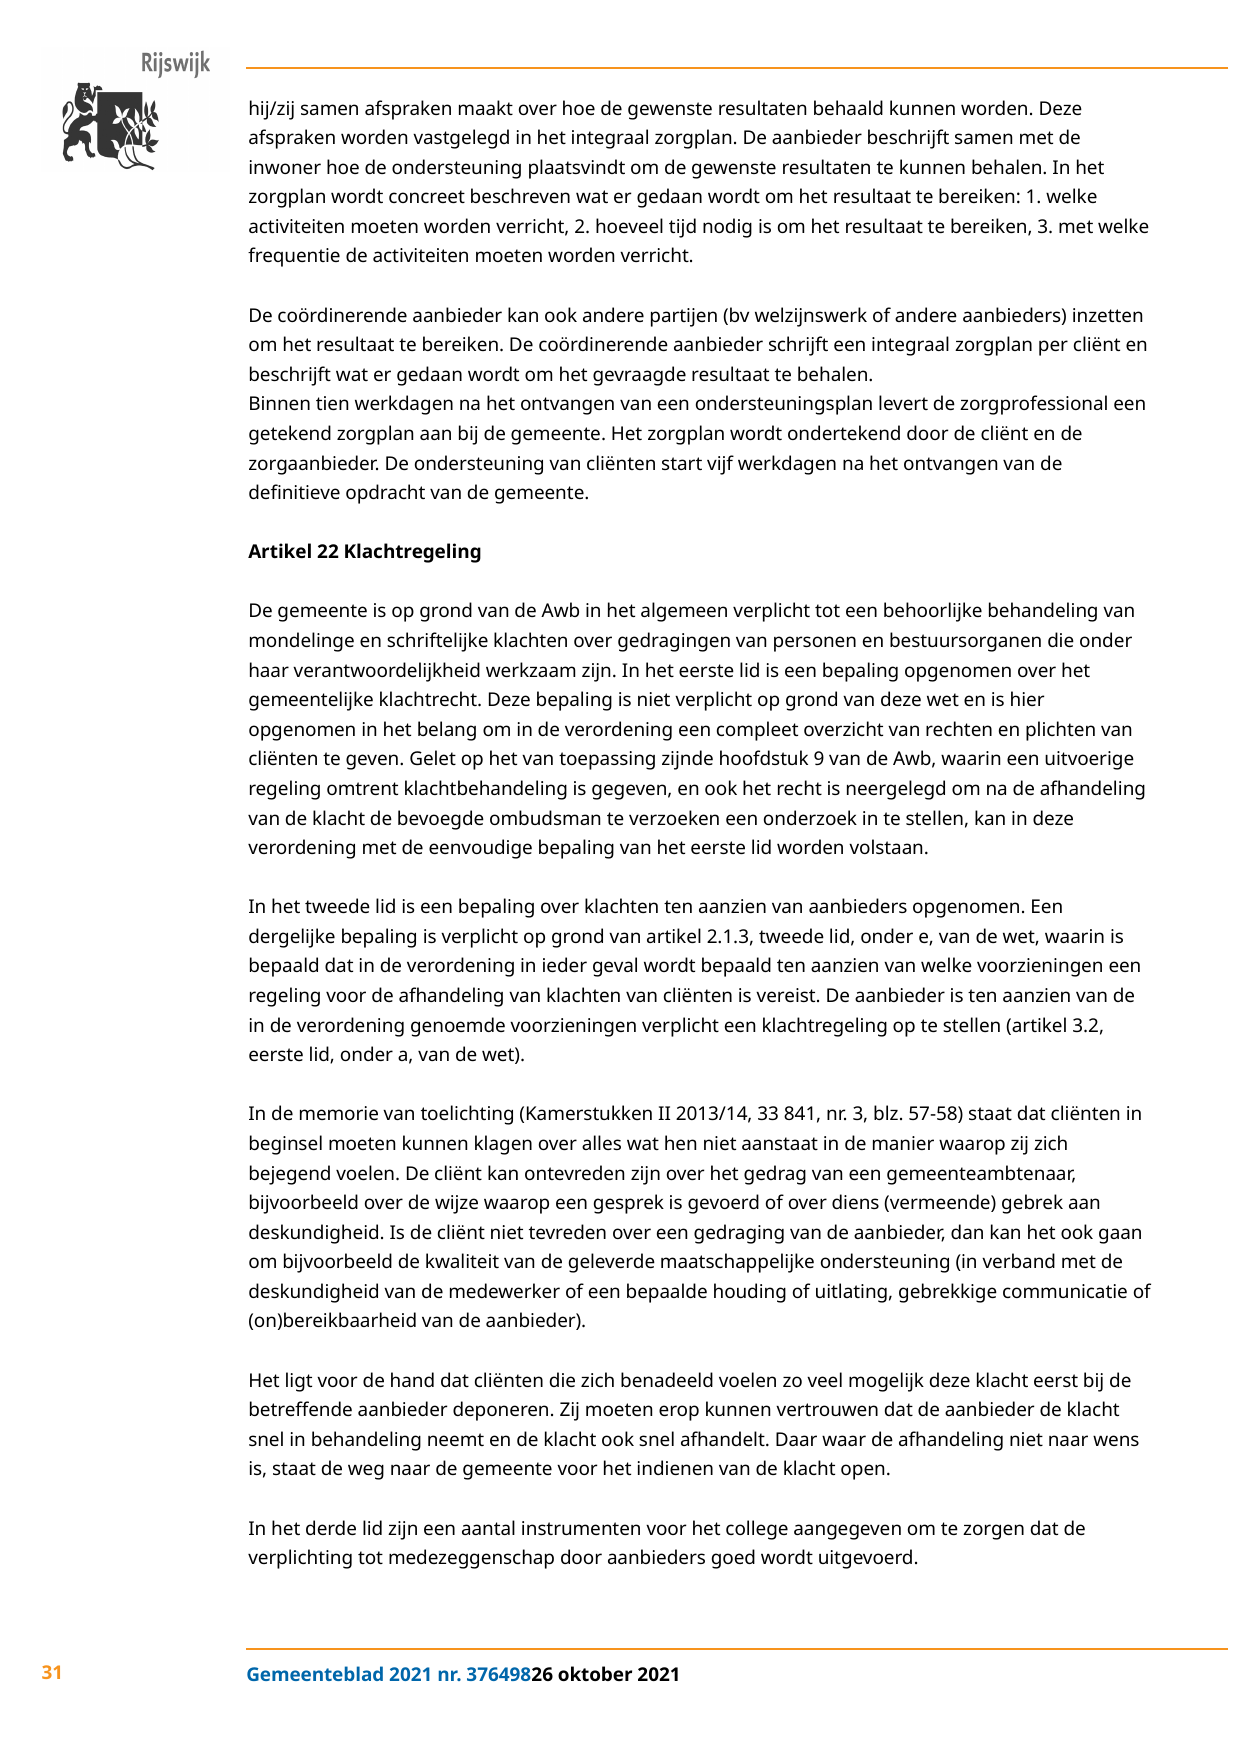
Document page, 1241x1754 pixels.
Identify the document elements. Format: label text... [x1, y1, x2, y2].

text In het derde lid zijn een aantal instrumenten voor het college aangegeven om te zorgen dat de verplichting tot medezeggenschap door aanbieders goed wordt uitgevoerd. [248, 1515, 1152, 1570]
text De gemeente is op grond van de Awb in het algemeen verplicht tot een behoorlijke behandeling van mondelinge en schriftelijke klachten over gedragingen van personen en bestuursorganen die onder haar verantwoordelijkheid werkzaam zijn. In het eerste lid is een bepaling opgenomen over het gemeentelijke klachtrecht. Deze bepaling is niet verplicht op grond van deze wet en is hier opgenomen in het belang om in de verordening een compleet overzicht van rechten en plichten van cliënten te geven. Gelet op het van toepassing zijnde hoofdstuk 9 van de Awb, waarin een uitvoerige regeling omtrent klachtbehandeling is gegeven, en ook het recht is neergelegd om na de afhandeling van de klacht de bevoegde ombudsman te verzoeken een onderzoek in te stellen, kan in deze verordening met de eenvoudige bepaling van het eerste lid worden volstaan. [248, 598, 1152, 860]
text In de memorie van toelichting (Kamerstukken II 2013/14, 33 841, nr. 3, blz. 57-58) staat dat cliënten in beginsel moeten kunnen klagen over alles wat hen niet aanstaat in de manier waarop zij zich bejegend voelen. De cliënt kan ontevreden zijn over het gedrag van een gemeenteambtenaar, bijvoorbeeld over de wijze waarop een gesprek is gevoerd of over diens (vermeende) gebrek aan deskundigheid. Is de cliënt niet tevreden over een gedraging van de aanbieder, dan kan het ook gaan om bijvoorbeeld de kwaliteit van de geleverde maatschappelijke ondersteuning (in verband met de deskundigheid van de medewerker of een bepaalde houding of uitlating, gebrekkige communicatie of (on)bereikbaarheid van de aanbieder). [248, 1101, 1152, 1333]
text Artikel 22 Klachtregeling [248, 538, 1152, 564]
text Binnen tien werkdagen na het ontvangen van een ondersteuningsplan levert de zorgprofessional een getekend zorgplan aan bij de gemeente. Het zorgplan wordt ondertekend door de cliënt en de zorgaanbieder. De ondersteuning van cliënten start vijf werkdagen na het ontvangen van de definitieve opdracht van de gemeente. [248, 391, 1152, 505]
picture [41, 47, 231, 172]
text Het ligt voor de hand dat cliënten die zich benadeeld voelen zo veel mogelijk deze klacht eerst bij de betreffende aanbieder deponeren. Zij moeten erop kunnen vertrouwen dat de aanbieder de klacht snel in behandeling neemt en de klacht ook snel afhandelt. Daar waar de afhandeling niet naar wens is, staat de weg naar de gemeente voor het indienen van de klacht open. [248, 1367, 1152, 1481]
text hij/zij samen afspraken maakt over hoe de gewenste resultaten behaald kunnen worden. Deze afspraken worden vastgelegd in het integraal zorgplan. De aanbieder beschrijft samen met de inwoner hoe de ondersteuning plaatsvindt om de gewenste resultaten te kunnen behalen. In het zorgplan wordt concreet beschreven wat er gedaan wordt om het resultaat te bereiken: 1. welke activiteiten moeten worden verricht, 2. hoeveel tijd nodig is om het resultaat te bereiken, 3. met welke frequentie de activiteiten moeten worden verricht. [248, 95, 1152, 268]
text De coördinerende aanbieder kan ook andere partijen (bv welzijnswerk of andere aanbieders) inzetten om het resultaat te bereiken. De coördinerende aanbieder schrijft een integraal zorgplan per cliënt en beschrijft wat er gedaan wordt om het gevraagde resultaat te behalen. [248, 302, 1152, 387]
text In het tweede lid is een bepaling over klachten ten aanzien van aanbieders opgenomen. Een dergelijke bepaling is verplicht op grond van artikel 2.1.3, tweede lid, onder e, van de wet, waarin is bepaald dat in de verordening in ieder geval wordt bepaald ten aanzien van welke voorzieningen een regeling voor de afhandeling van klachten van cliënten is vereist. De aanbieder is ten aanzien van de in de verordening genoemde voorzieningen verplicht een klachtregeling op te stellen (artikel 3.2, eerste lid, onder a, van de wet). [248, 893, 1152, 1067]
